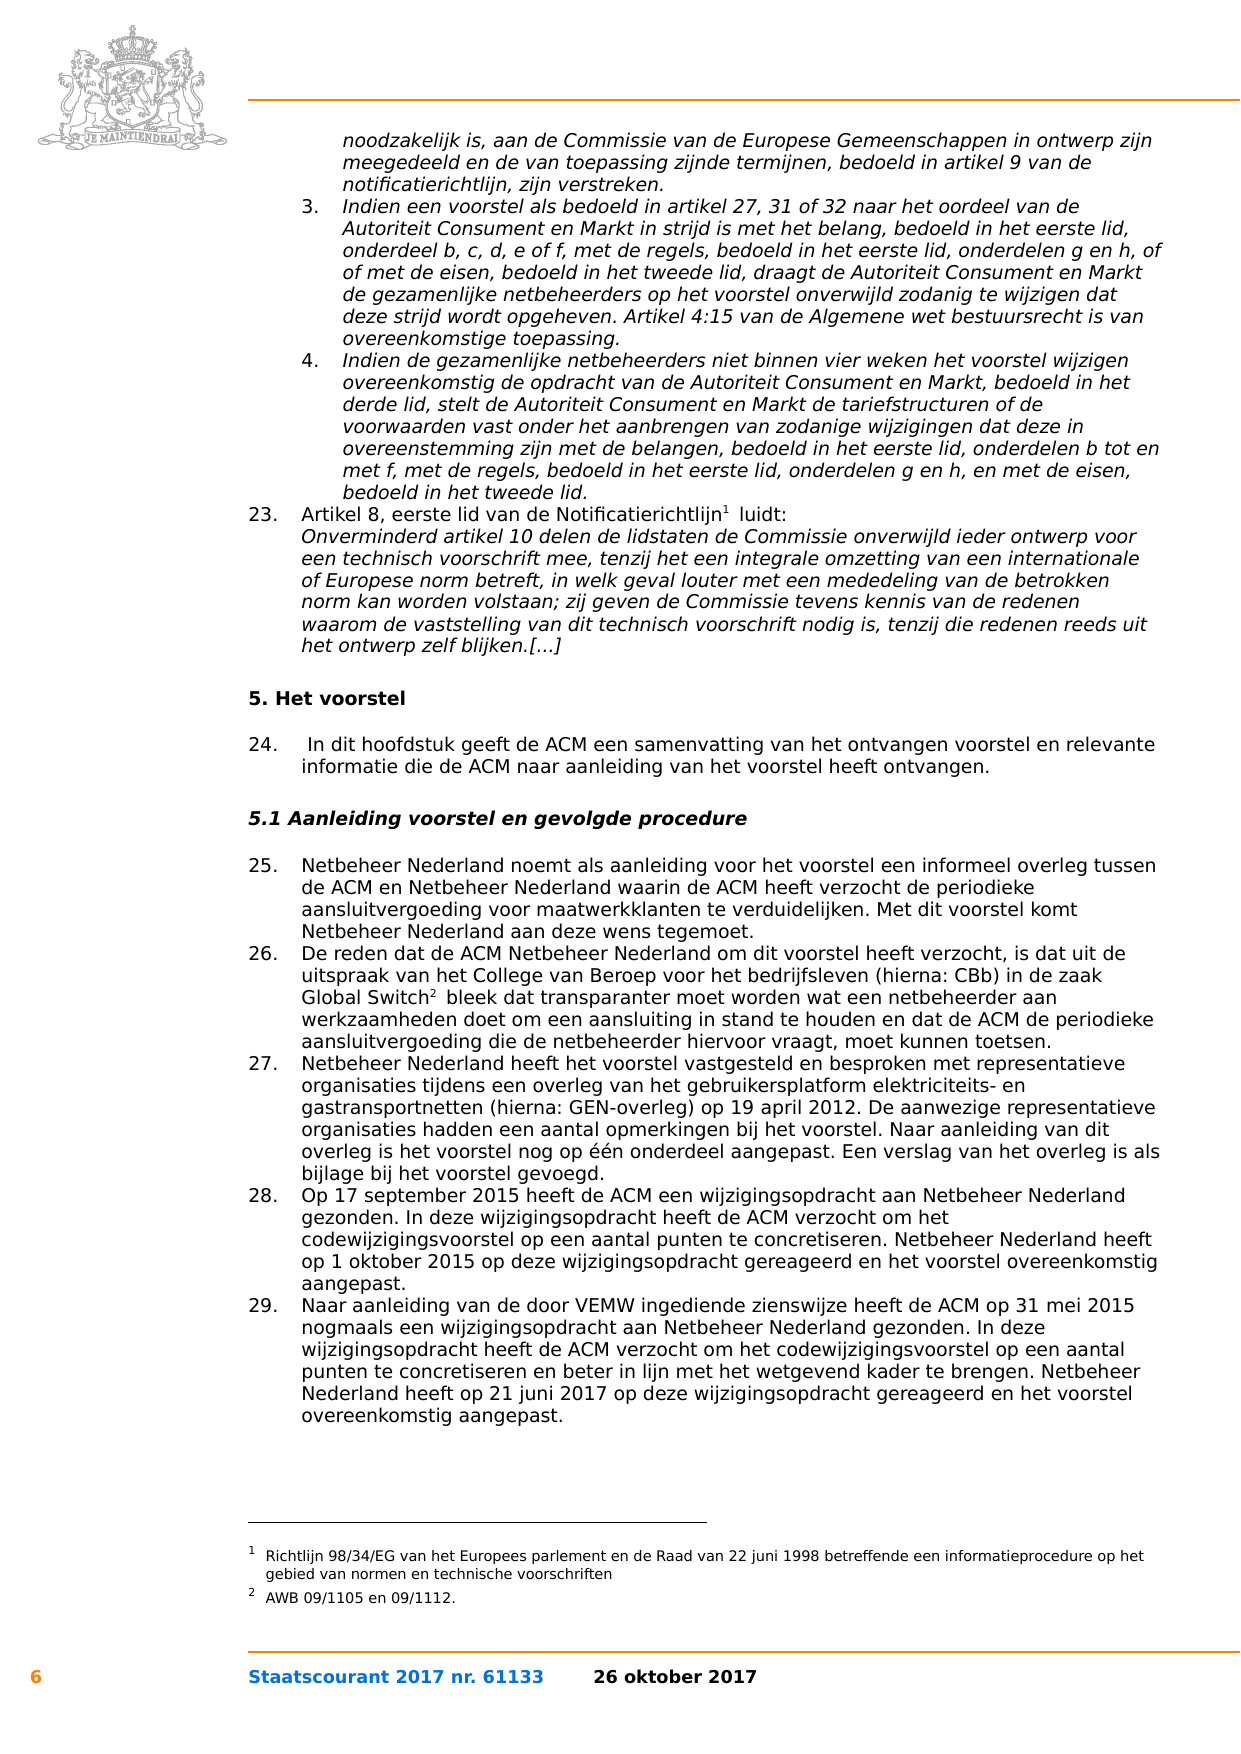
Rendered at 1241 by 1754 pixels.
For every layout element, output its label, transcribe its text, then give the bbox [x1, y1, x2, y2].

text Onverminderd artikel 10 delen de lidstaten de Commissie onverwijld ieder ontwerp voor een technisch voorschrift mee, tenzij het een integrale omzetting van een internationale of Europese norm betreft, in welk geval louter met een mededeling van de betrokken norm kan worden volstaan; zij geven de Commissie tevens kennis van de redenen waarom de vaststelling van dit technisch voorschrift nodig is, tenzij die redenen reeds uit het ontwerp zelf blijken.[...] [301, 526, 1163, 657]
text 3. Indien een voorstel als bedoeld in artikel 27, 31 of 32 naar het oordeel van de Autoriteit Consument en Markt in strijd is met het belang, bedoeld in het eerste lid, onderdeel b, c, d, e of f, met de regels, bedoeld in het eerste lid, onderdelen g en h, of of met de eisen, bedoeld in het tweede lid, draagt de Autoriteit Consument en Markt de gezamenlijke netbeheerders op het voorstel onverwijld zodanig te wijzigen dat deze strijd wordt opgeheven. Artikel 4:15 van de Algemene wet bestuursrecht is van overeenkomstige toepassing. [301, 196, 1163, 350]
text 28. Op 17 september 2015 heeft de ACM een wijzigingsopdracht aan Netbeheer Nederland gezonden. In deze wijzigingsopdracht heeft de ACM verzocht om het codewijzigingsvoorstel op een aantal punten te concretiseren. Netbeheer Nederland heeft op 1 oktober 2015 op deze wijzigingsopdracht gereageerd en het voorstel overeenkomstig aangepast. [248, 1185, 1163, 1295]
subtitle 5.1 Aanleiding voorstel en gevolgde procedure [248, 808, 1163, 830]
text 23. Artikel 8, eerste lid van de Notificatierichtlijn luidt: [248, 503, 1163, 526]
text 4. Indien de gezamenlijke netbeheerders niet binnen vier weken het voorstel wijzigen overeenkomstig de opdracht van de Autoriteit Consument en Markt, bedoeld in het derde lid, stelt de Autoriteit Consument en Markt de tariefstructuren of de voorwaarden vast onder het aanbrengen van zodanige wijzigingen dat deze in overeenstemming zijn met de belangen, bedoeld in het eerste lid, onderdelen b tot en met f, met de regels, bedoeld in het eerste lid, onderdelen g en h, en met de eisen, bedoeld in het tweede lid. [301, 350, 1163, 503]
text 29. Naar aanleiding van de door VEMW ingediende zienswijze heeft de ACM op 31 mei 2015 nogmaals een wijzigingsopdracht aan Netbeheer Nederland gezonden. In deze wijzigingsopdracht heeft de ACM verzocht om het codewijzigingsvoorstel op een aantal punten te concretiseren en beter in lijn met het wetgevend kader te brengen. Netbeheer Nederland heeft op 21 juni 2017 op deze wijzigingsopdracht gereageerd en het voorstel overeenkomstig aangepast. [248, 1295, 1163, 1427]
text AWB 09/1105 en 09/1112. [248, 1586, 1163, 1608]
text 24. In dit hoofdstuk geeft de ACM een samenvatting van het ontvangen voorstel en relevante informatie die de ACM naar aanleiding van het voorstel heeft ontvangen. [248, 734, 1163, 778]
text noodzakelijk is, aan de Commissie van de Europese Gemeenschappen in ontwerp zijn meegedeeld en de van toepassing zijnde termijnen, bedoeld in artikel 9 van de notificatierichtlijn, zijn verstreken. [301, 130, 1163, 196]
text 27. Netbeheer Nederland heeft het voorstel vastgesteld en besproken met representatieve organisaties tijdens een overleg van het gebruikersplatform elektriciteits- en gastransportnetten (hierna: GEN-overleg) op 19 april 2012. De aanwezige representatieve organisaties hadden een aantal opmerkingen bij het voorstel. Naar aanleiding van dit overleg is het voorstel nog op één onderdeel aangepast. Een verslag van het overleg is als bijlage bij het voorstel gevoegd. [248, 1053, 1163, 1185]
text 26. De reden dat de ACM Netbeheer Nederland om dit voorstel heeft verzocht, is dat uit de uitspraak van het College van Beroep voor het bedrijfsleven (hierna: CBb) in de zaak Global Switch bleek dat transparanter moet worden wat een netbeheerder aan werkzaamheden doet om een aansluiting in stand te houden en dat de ACM de periodieke aansluitvergoeding die de netbeheerder hiervoor vraagt, moet kunnen toetsen. [248, 943, 1163, 1053]
text Richtlijn 98/34/EG van het Europees parlement en de Raad van 22 juni 1998 betreffende een informatieprocedure op het gebied van normen en technische voorschriften [248, 1544, 1163, 1583]
subtitle 5. Het voorstel [248, 687, 1163, 709]
text 25. Netbeheer Nederland noemt als aanleiding voor het voorstel een informeel overleg tussen de ACM en Netbeheer Nederland waarin de ACM heeft verzocht de periodieke aansluitvergoeding voor maatwerkklanten te verduidelijken. Met dit voorstel komt Netbeheer Nederland aan deze wens tegemoet. [248, 855, 1163, 943]
picture [38, 25, 227, 150]
